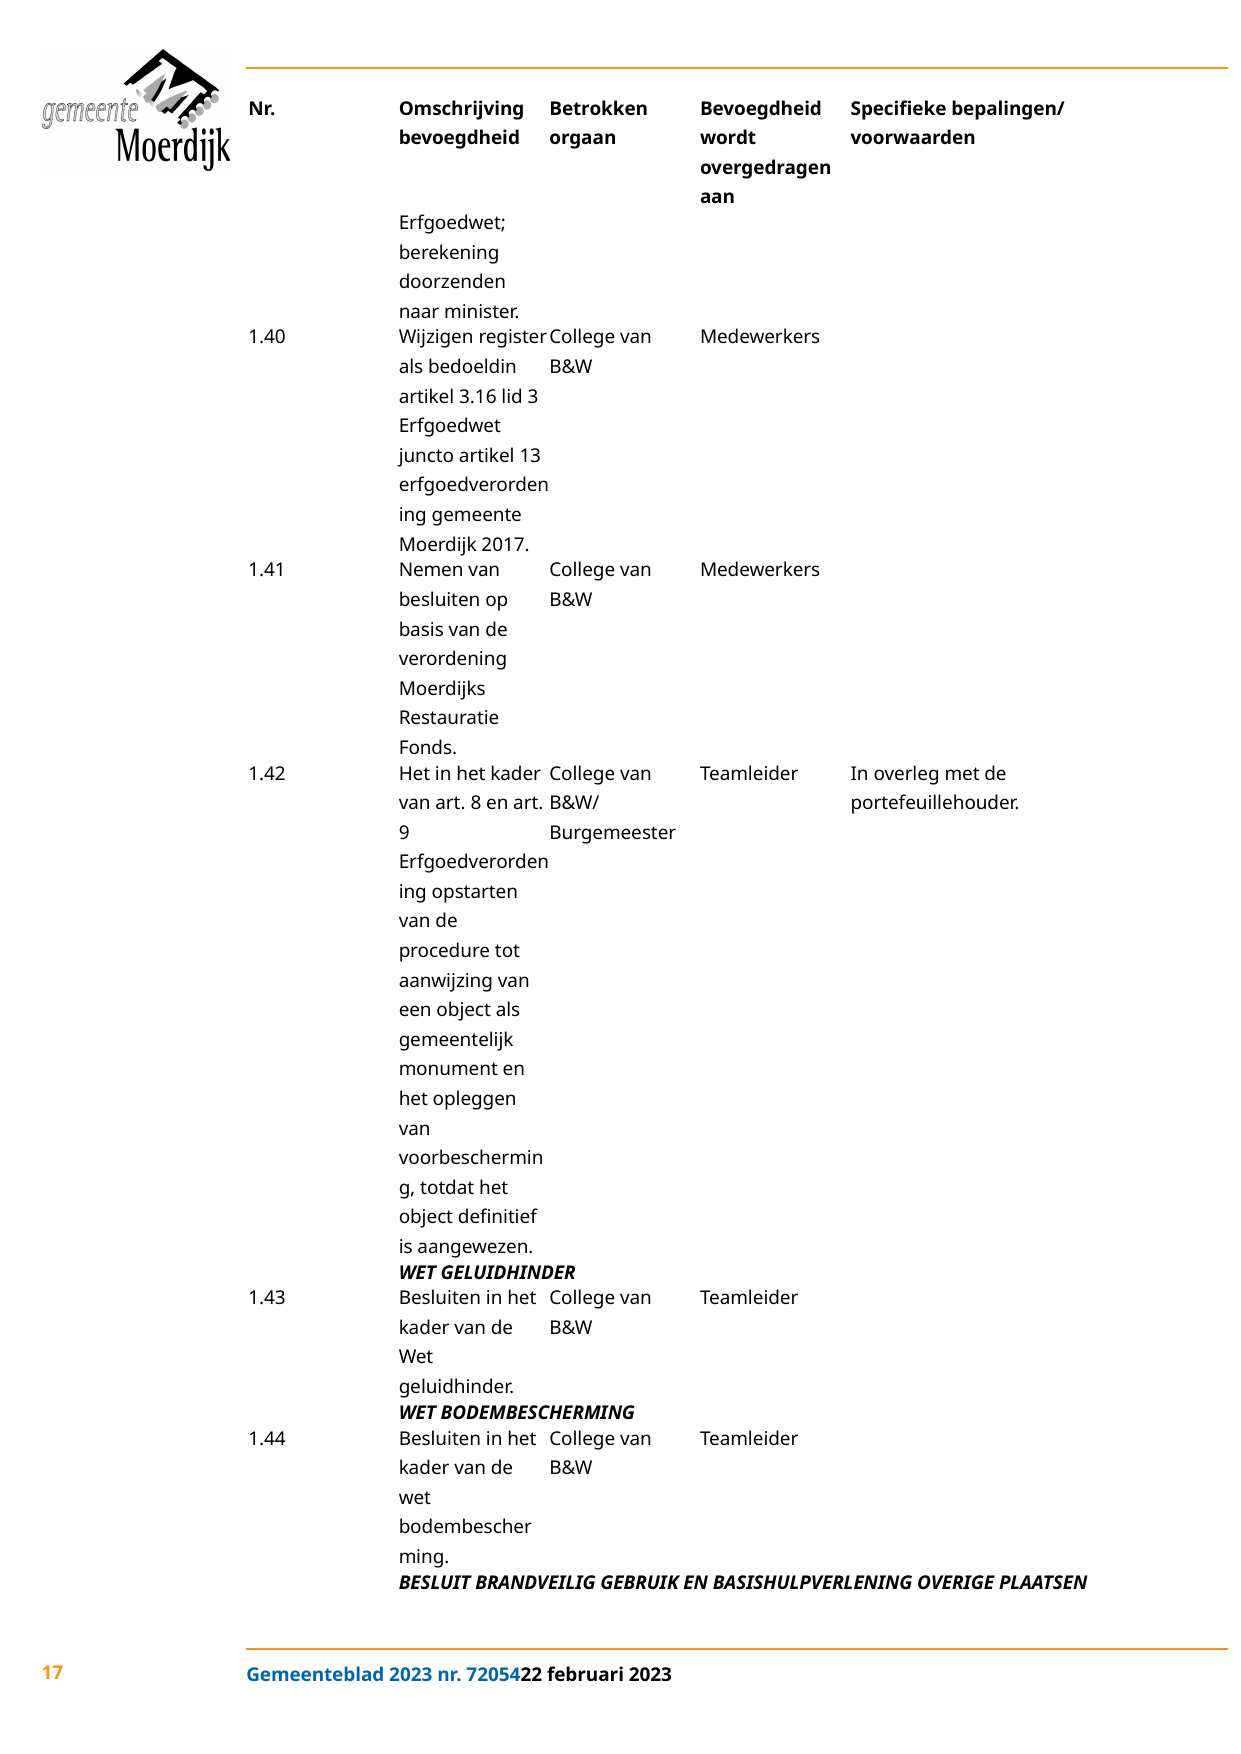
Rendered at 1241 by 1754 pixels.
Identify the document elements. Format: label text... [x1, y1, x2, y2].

table_cell 1.41 [248, 557, 398, 760]
table_cell [850, 1425, 1152, 1569]
table_cell Besluiten in het kader van de Wet geluidhinder. [399, 1285, 549, 1399]
table_cell College van B&W [549, 1425, 700, 1569]
table_cell [549, 209, 700, 324]
table_cell College van B&W/ Burgemeester [549, 760, 700, 1259]
table_cell WET GELUIDHINDER [399, 1259, 1152, 1284]
table_cell Nemen van besluiten op basis van de verordening Moerdijks Restauratie Fonds. [399, 557, 549, 760]
table_cell [248, 1569, 398, 1594]
picture [41, 47, 231, 172]
table_cell 1.44 [248, 1425, 398, 1569]
table_cell [700, 209, 850, 324]
table_cell College van B&W [549, 557, 700, 760]
table_cell [850, 209, 1152, 324]
table_header Nr. [248, 95, 398, 209]
table_cell [850, 557, 1152, 760]
table_cell [248, 1259, 398, 1284]
table_cell College van B&W [549, 1285, 700, 1399]
table_cell Besluiten in het kader van de wet bodembescherming. [399, 1425, 549, 1569]
table_cell Wijzigen register als bedoeldin artikel 3.16 lid 3 Erfgoedwet juncto artikel 13 erfgoedverordening gemeente Moerdijk 2017. [399, 324, 549, 557]
table_header Betrokken orgaan [549, 95, 700, 209]
table_cell [248, 1399, 398, 1425]
table_cell 1.42 [248, 760, 398, 1259]
table_cell [248, 209, 398, 324]
table_cell Medewerkers [700, 557, 850, 760]
table_cell College van B&W [549, 324, 700, 557]
table_cell Teamleider [700, 1425, 850, 1569]
table_cell WET BODEMBESCHERMING [399, 1399, 1152, 1425]
table_cell Medewerkers [700, 324, 850, 557]
table_header Bevoegdheid wordt overgedragen aan [700, 95, 850, 209]
table_cell [850, 1285, 1152, 1399]
table_cell [850, 324, 1152, 557]
table_cell BESLUIT BRANDVEILIG GEBRUIK EN BASISHULPVERLENING OVERIGE PLAATSEN [399, 1569, 1152, 1594]
table_cell Teamleider [700, 1285, 850, 1399]
table_header Specifieke bepalingen/ voorwaarden [850, 95, 1152, 209]
table_header Omschrijving bevoegdheid [399, 95, 549, 209]
table_cell 1.43 [248, 1285, 398, 1399]
table_cell Teamleider [700, 760, 850, 1259]
table_cell In overleg met de portefeuillehouder. [850, 760, 1152, 1259]
table_cell Het in het kader van art. 8 en art. 9 Erfgoedverordening opstarten van de procedure tot aanwijzing van een object als gemeentelijk monument en het opleggen van voorbescherming, totdat het object definitief is aangewezen. [399, 760, 549, 1259]
table_cell 1.40 [248, 324, 398, 557]
table_cell Erfgoedwet; berekening doorzenden naar minister. [399, 209, 549, 324]
